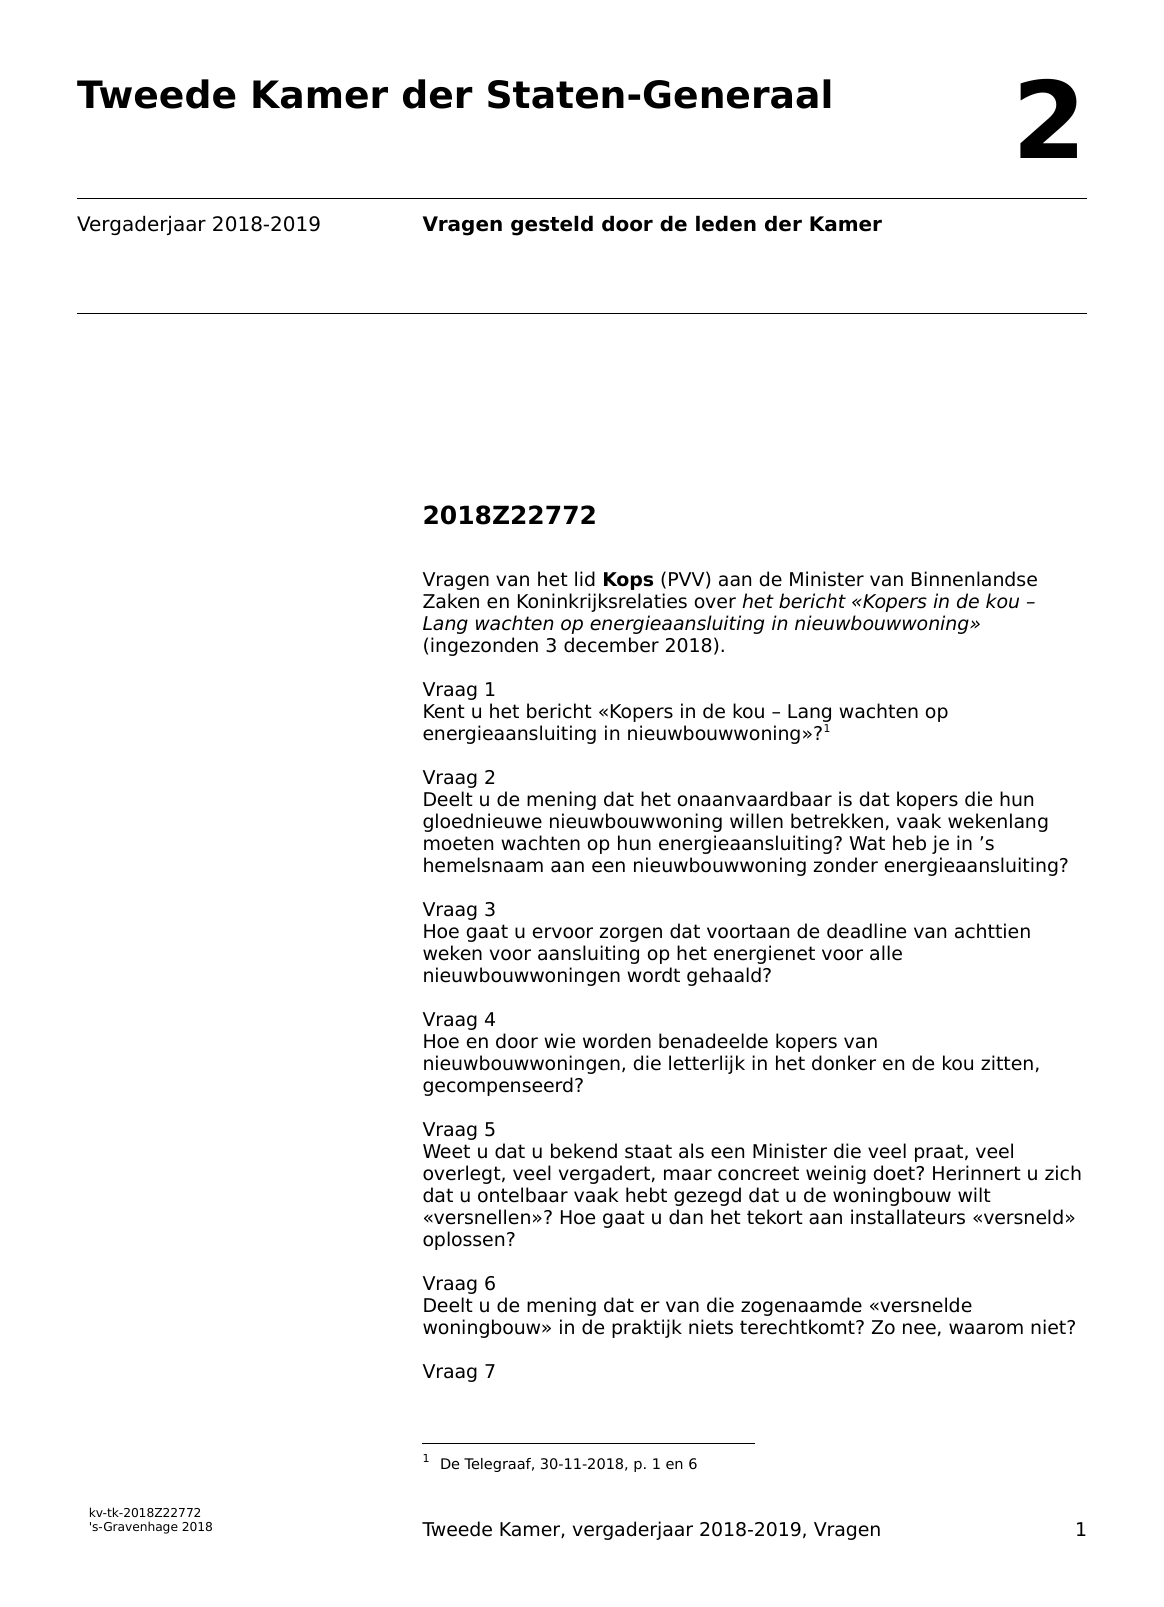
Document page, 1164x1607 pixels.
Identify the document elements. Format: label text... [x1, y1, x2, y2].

text Vraag 3 [422, 899, 1087, 921]
text Hoe gaat u ervoor zorgen dat voortaan de deadline van achttien weken voor aansluiting op het energienet voor alle nieuwbouwwoningen wordt gehaald? [422, 921, 1087, 987]
text Vraag 5 [422, 1119, 1087, 1141]
text Kent u het bericht «Kopers in de kou – Lang wachten op energieaansluiting in nieuwbouwwoning»? [422, 701, 1087, 745]
text 's-Gravenhage 2018 [88, 1520, 323, 1534]
table_cell Vergaderjaar 2018-2019 [77, 199, 422, 313]
text 2018Z22772 [422, 501, 1087, 531]
text Vraag 2 [422, 767, 1087, 789]
text Vragen van het lid Kops (PVV) aan de Minister van Binnenlandse Zaken en Koninkrijksrelaties over het bericht «Kopers in de kou – Lang wachten op energieaansluiting in nieuwbouwwoning» (ingezonden 3 december 2018). [422, 569, 1087, 657]
text Vraag 6 [422, 1273, 1087, 1295]
table_header 2 [886, 59, 1087, 198]
text Hoe en door wie worden benadeelde kopers van nieuwbouwwoningen, die letterlijk in het donker en de kou zitten, gecompenseerd? [422, 1031, 1087, 1097]
text Deelt u de mening dat er van die zogenaamde «versnelde woningbouw» in de praktijk niets terechtkomt? Zo nee, waarom niet? [422, 1295, 1087, 1339]
table_header Tweede Kamer der Staten-Generaal [77, 59, 886, 198]
text Vraag 7 [422, 1361, 1087, 1383]
text Weet u dat u bekend staat als een Minister die veel praat, veel overlegt, veel vergadert, maar concreet weinig doet? Herinnert u zich dat u ontelbaar vaak hebt gezegd dat u de woningbouw wilt «versnellen»? Hoe gaat u dan het tekort aan installateurs «versneld» oplossen? [422, 1141, 1087, 1251]
table_cell Vragen gesteld door de leden der Kamer [422, 199, 1087, 313]
text Vraag 4 [422, 1009, 1087, 1031]
text Vraag 1 [422, 679, 1087, 701]
text Deelt u de mening dat het onaanvaardbaar is dat kopers die hun gloednieuwe nieuwbouwwoning willen betrekken, vaak wekenlang moeten wachten op hun energieaansluiting? Wat heb je in ’s hemelsnaam aan een nieuwbouwwoning zonder energieaansluiting? [422, 789, 1087, 877]
text kv-tk-2018Z22772 [88, 1506, 323, 1520]
text De Telegraaf, 30-11-2018, p. 1 en 6 [422, 1452, 1087, 1474]
